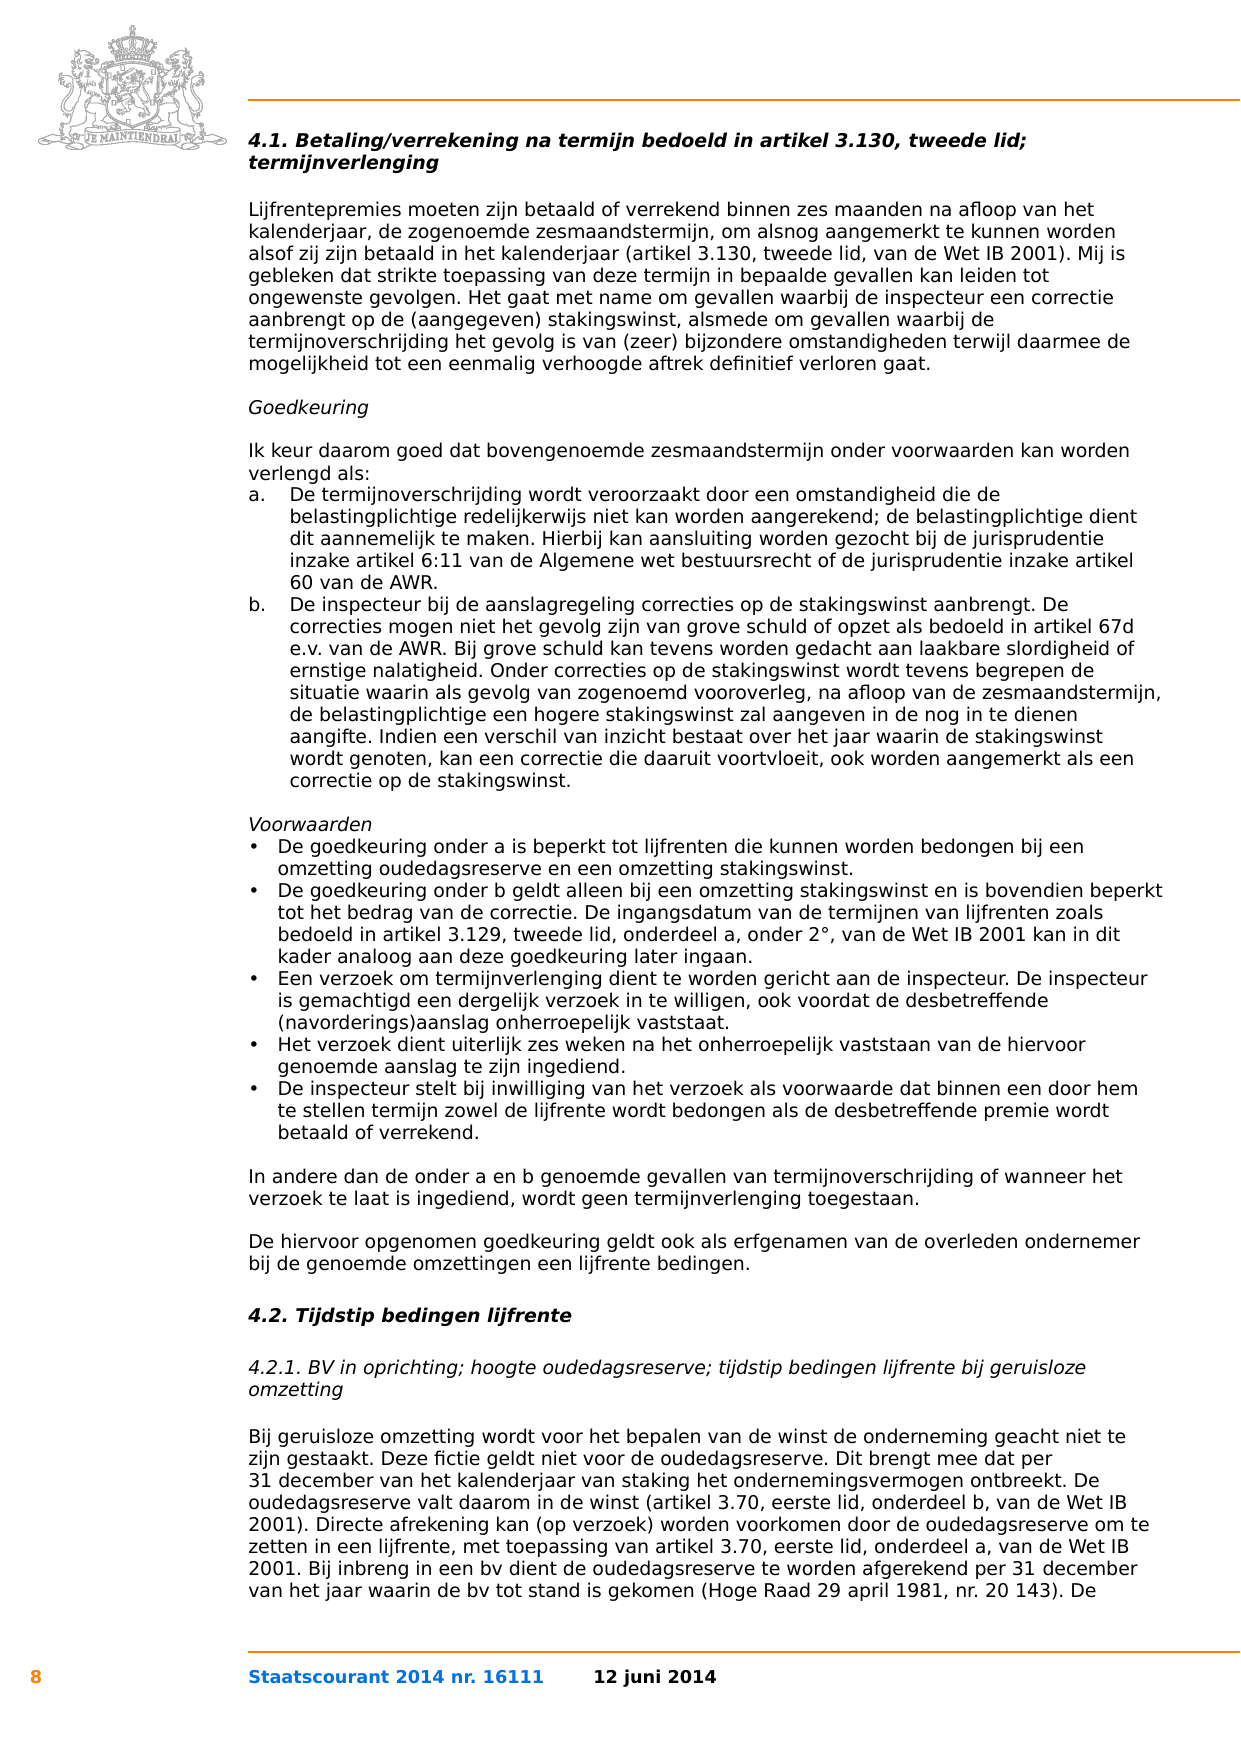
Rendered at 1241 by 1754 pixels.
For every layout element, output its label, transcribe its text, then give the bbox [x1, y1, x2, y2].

text a. De termijnoverschrijding wordt veroorzaakt door een omstandigheid die de belastingplichtige redelijkerwijs niet kan worden aangerekend; de belastingplichtige dient dit aannemelijk te maken. Hierbij kan aansluiting worden gezocht bij de jurisprudentie inzake artikel 6:11 van de Algemene wet bestuursrecht of de jurisprudentie inzake artikel 60 van de AWR. [248, 484, 1163, 594]
text b. De inspecteur bij de aanslagregeling correcties op de stakingswinst aanbrengt. De correcties mogen niet het gevolg zijn van grove schuld of opzet als bedoeld in artikel 67d e.v. van de AWR. Bij grove schuld kan tevens worden gedacht aan laakbare slordigheid of ernstige nalatigheid. Onder correcties op de stakingswinst wordt tevens begrepen de situatie waarin als gevolg van zogenoemd vooroverleg, na afloop van de zesmaandstermijn, de belastingplichtige een hogere stakingswinst zal aangeven in de nog in te dienen aangifte. Indien een verschil van inzicht bestaat over het jaar waarin de stakingswinst wordt genoten, kan een correctie die daaruit voortvloeit, ook worden aangemerkt als een correctie op de stakingswinst. [248, 594, 1163, 792]
subtitle 4.1. Betaling/verrekening na termijn bedoeld in artikel 3.130, tweede lid; termijnverlenging [248, 130, 1163, 174]
text Bij geruisloze omzetting wordt voor het bepalen van de winst de onderneming geacht niet te zijn gestaakt. Deze fictie geldt niet voor de oudedagsreserve. Dit brengt mee dat per 31 december van het kalenderjaar van staking het ondernemingsvermogen ontbreekt. De oudedagsreserve valt daarom in de winst (artikel 3.70, eerste lid, onderdeel b, van de Wet IB 2001). Directe afrekening kan (op verzoek) worden voorkomen door de oudedagsreserve om te zetten in een lijfrente, met toepassing van artikel 3.70, eerste lid, onderdeel a, van de Wet IB 2001. Bij inbreng in een bv dient de oudedagsreserve te worden afgerekend per 31 december van het jaar waarin de bv tot stand is gekomen (Hoge Raad 29 april 1981, nr. 20 143). De [248, 1426, 1163, 1602]
text • De goedkeuring onder a is beperkt tot lijfrenten die kunnen worden bedongen bij een omzetting oudedagsreserve en een omzetting stakingswinst. [248, 836, 1163, 880]
text • Het verzoek dient uiterlijk zes weken na het onherroepelijk vaststaan van de hiervoor genoemde aanslag te zijn ingediend. [248, 1034, 1163, 1078]
subtitle Voorwaarden [248, 814, 1163, 836]
subtitle 4.2. Tijdstip bedingen lijfrente [248, 1305, 1163, 1327]
text In andere dan de onder a en b genoemde gevallen van termijnoverschrijding of wanneer het verzoek te laat is ingediend, wordt geen termijnverlenging toegestaan. [248, 1166, 1163, 1209]
text • De inspecteur stelt bij inwilliging van het verzoek als voorwaarde dat binnen een door hem te stellen termijn zowel de lijfrente wordt bedongen als de desbetreffende premie wordt betaald of verrekend. [248, 1078, 1163, 1144]
text Lijfrentepremies moeten zijn betaald of verrekend binnen zes maanden na afloop van het kalenderjaar, de zogenoemde zesmaandstermijn, om alsnog aangemerkt te kunnen worden alsof zij zijn betaald in het kalenderjaar (artikel 3.130, tweede lid, van de Wet IB 2001). Mij is gebleken dat strikte toepassing van deze termijn in bepaalde gevallen kan leiden tot ongewenste gevolgen. Het gaat met name om gevallen waarbij de inspecteur een correctie aanbrengt op de (aangegeven) stakingswinst, alsmede om gevallen waarbij de termijnoverschrijding het gevolg is van (zeer) bijzondere omstandigheden terwijl daarmee de mogelijkheid tot een eenmalig verhoogde aftrek definitief verloren gaat. [248, 199, 1163, 375]
text • Een verzoek om termijnverlenging dient te worden gericht aan de inspecteur. De inspecteur is gemachtigd een dergelijk verzoek in te willigen, ook voordat de desbetreffende (navorderings)aanslag onherroepelijk vaststaat. [248, 968, 1163, 1034]
text • De goedkeuring onder b geldt alleen bij een omzetting stakingswinst en is bovendien beperkt tot het bedrag van de correctie. De ingangsdatum van de termijnen van lijfrenten zoals bedoeld in artikel 3.129, tweede lid, onderdeel a, onder 2°, van de Wet IB 2001 kan in dit kader analoog aan deze goedkeuring later ingaan. [248, 880, 1163, 968]
subtitle Goedkeuring [248, 397, 1163, 418]
text De hiervoor opgenomen goedkeuring geldt ook als erfgenamen van de overleden ondernemer bij de genoemde omzettingen een lijfrente bedingen. [248, 1231, 1163, 1275]
text Ik keur daarom goed dat bovengenoemde zesmaandstermijn onder voorwaarden kan worden verlengd als: [248, 440, 1163, 484]
subtitle 4.2.1. BV in oprichting; hoogte oudedagsreserve; tijdstip bedingen lijfrente bij geruisloze omzetting [248, 1357, 1163, 1401]
picture [38, 25, 227, 150]
